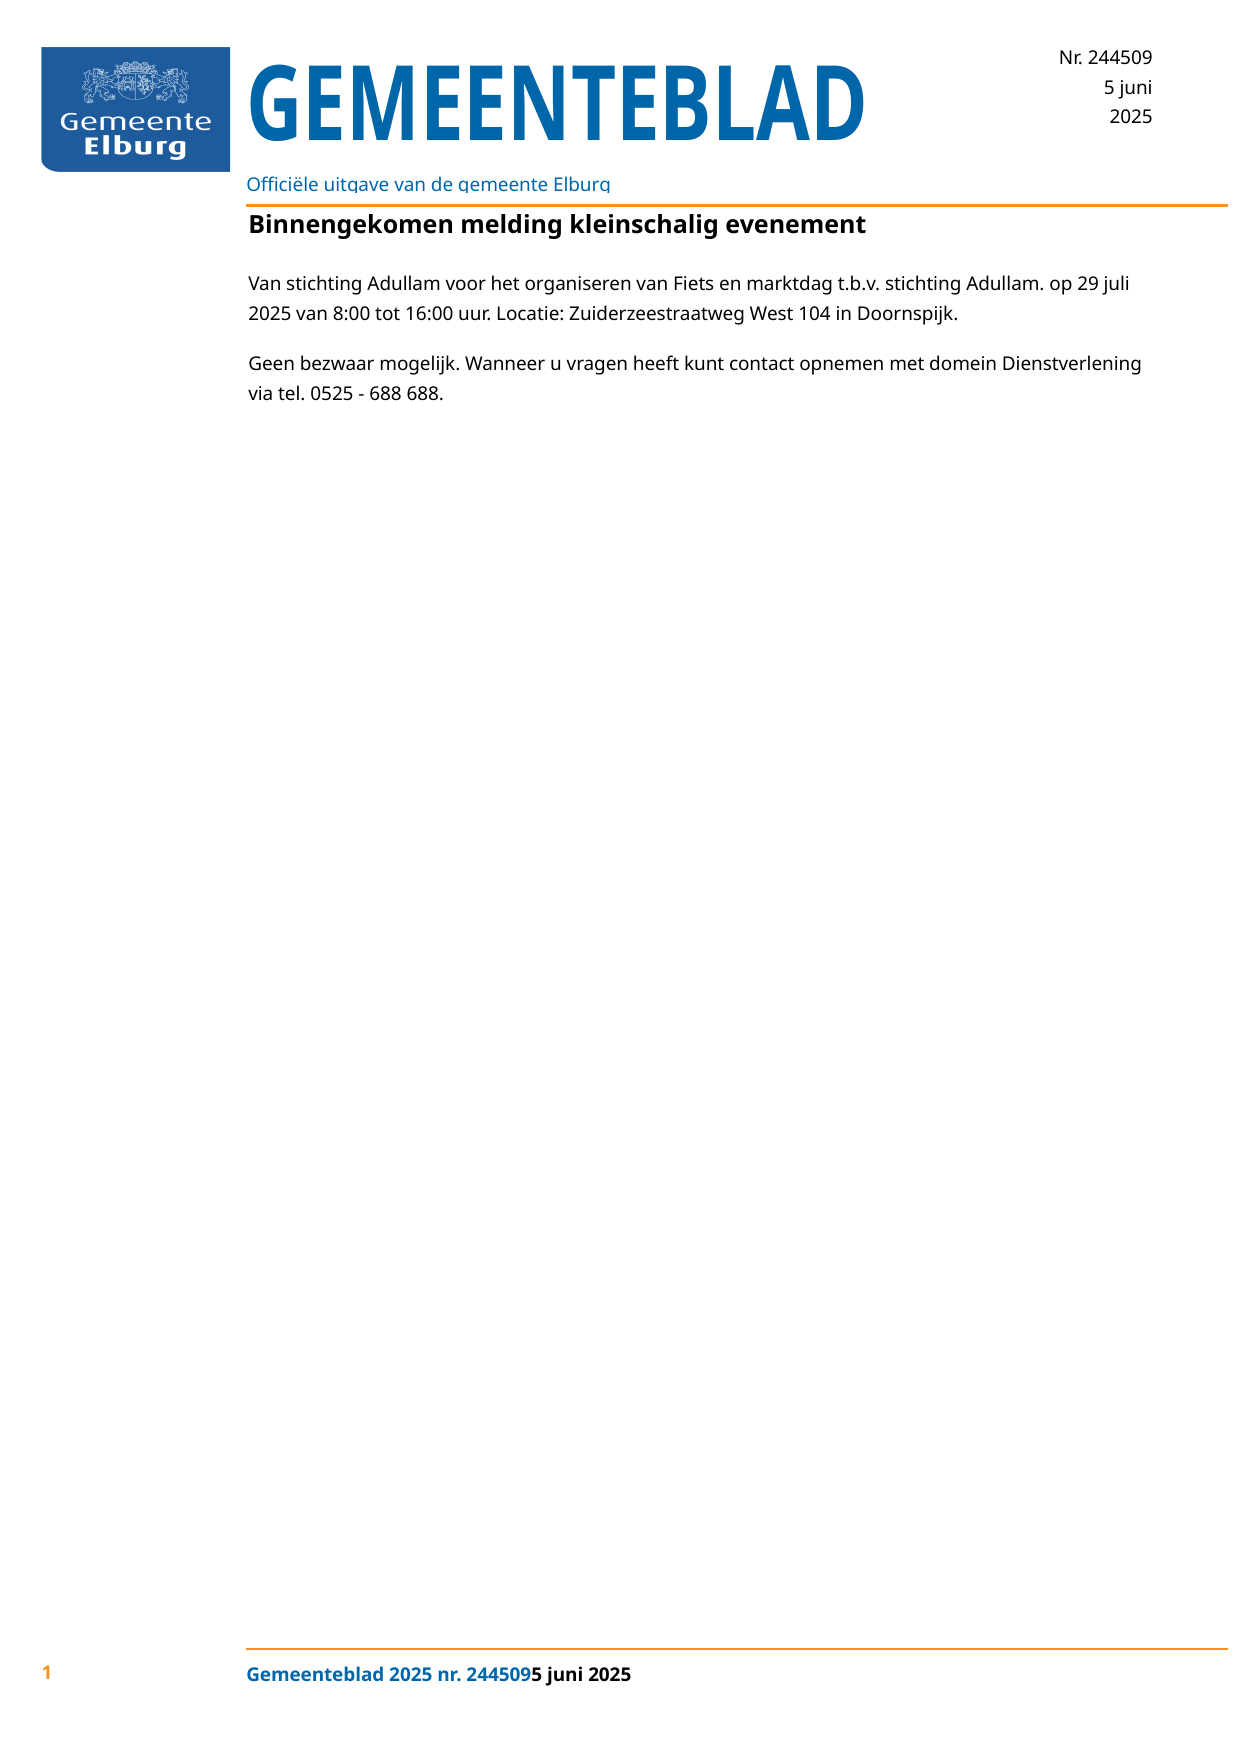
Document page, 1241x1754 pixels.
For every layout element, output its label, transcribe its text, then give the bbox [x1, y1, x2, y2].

text Van stichting Adullam voor het organiseren van Fiets en marktdag t.b.v. stichting Adullam. op 29 juli 2025 van 8:00 tot 16:00 uur. Locatie: Zuiderzeestraatweg West 104 in Doornspijk. [248, 270, 1152, 326]
picture [41, 47, 231, 172]
text Binnengekomen melding kleinschalig evenement [248, 207, 1152, 241]
text Geen bezwaar mogelijk. Wanneer u vragen heeft kunt contact opnemen met domein Dienstverlening via tel. 0525 - 688 688. [248, 350, 1152, 406]
